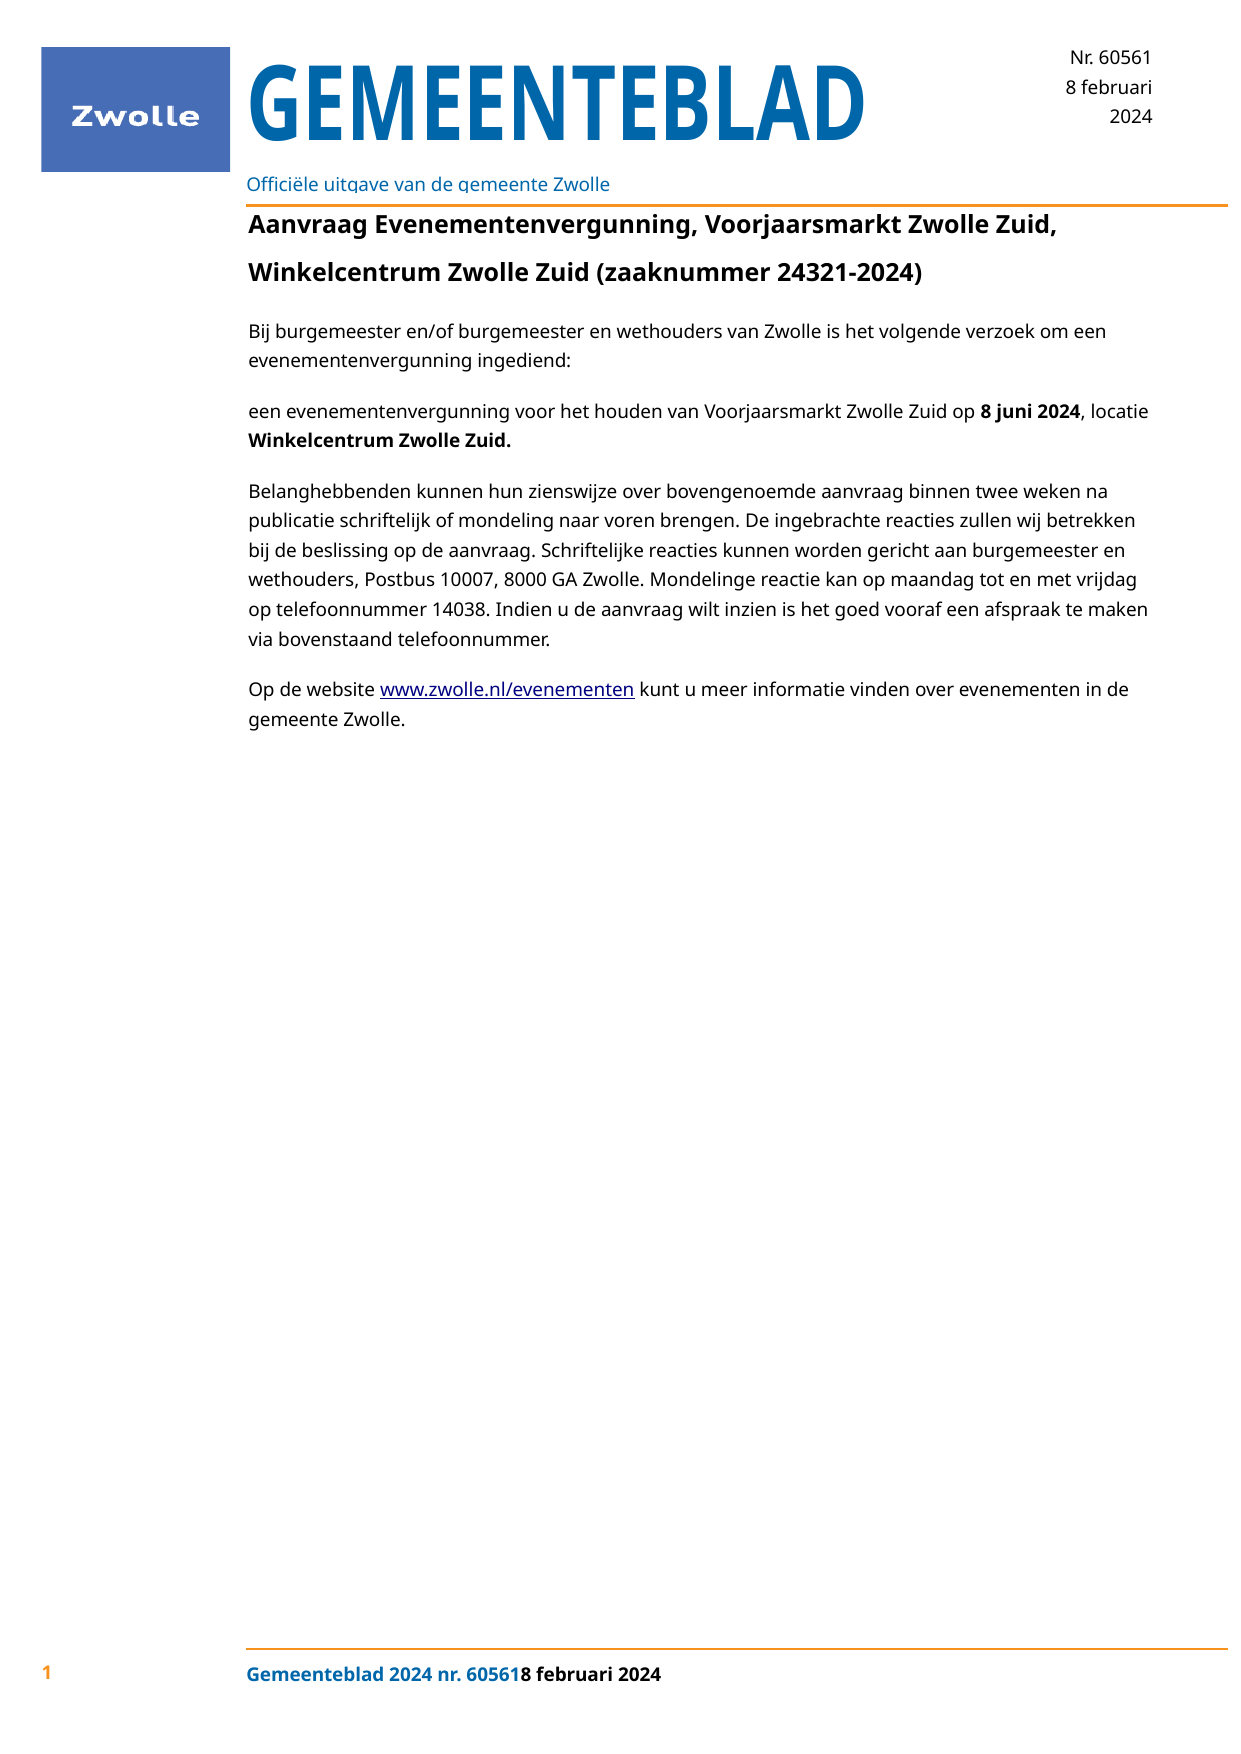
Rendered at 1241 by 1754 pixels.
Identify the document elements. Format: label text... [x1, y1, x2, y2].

picture [41, 47, 231, 172]
text Belanghebbenden kunnen hun zienswijze over bovengenoemde aanvraag binnen twee weken na publicatie schriftelijk of mondeling naar voren brengen. De ingebrachte reacties zullen wij betrekken bij de beslissing op de aanvraag. Schriftelijke reacties kunnen worden gericht aan burgemeester en wethouders, Postbus 10007, 8000 GA Zwolle. Mondelinge reactie kan op maandag tot en met vrijdag op telefoonnummer 14038. Indien u de aanvraag wilt inzien is het goed vooraf een afspraak te maken via bovenstaand telefoonnummer. [248, 478, 1152, 652]
text Aanvraag Evenementenvergunning, Voorjaarsmarkt Zwolle Zuid, Winkelcentrum Zwolle Zuid (zaaknummer 24321-2024) [248, 207, 1152, 288]
text Op de website www.zwolle.nl/evenementen kunt u meer informatie vinden over evenementen in de gemeente Zwolle. [248, 676, 1152, 732]
text Bij burgemeester en/of burgemeester en wethouders van Zwolle is het volgende verzoek om een evenementenvergunning ingediend: [248, 318, 1152, 373]
text een evenementenvergunning voor het houden van Voorjaarsmarkt Zwolle Zuid op 8 juni 2024, locatie Winkelcentrum Zwolle Zuid. [248, 398, 1152, 453]
